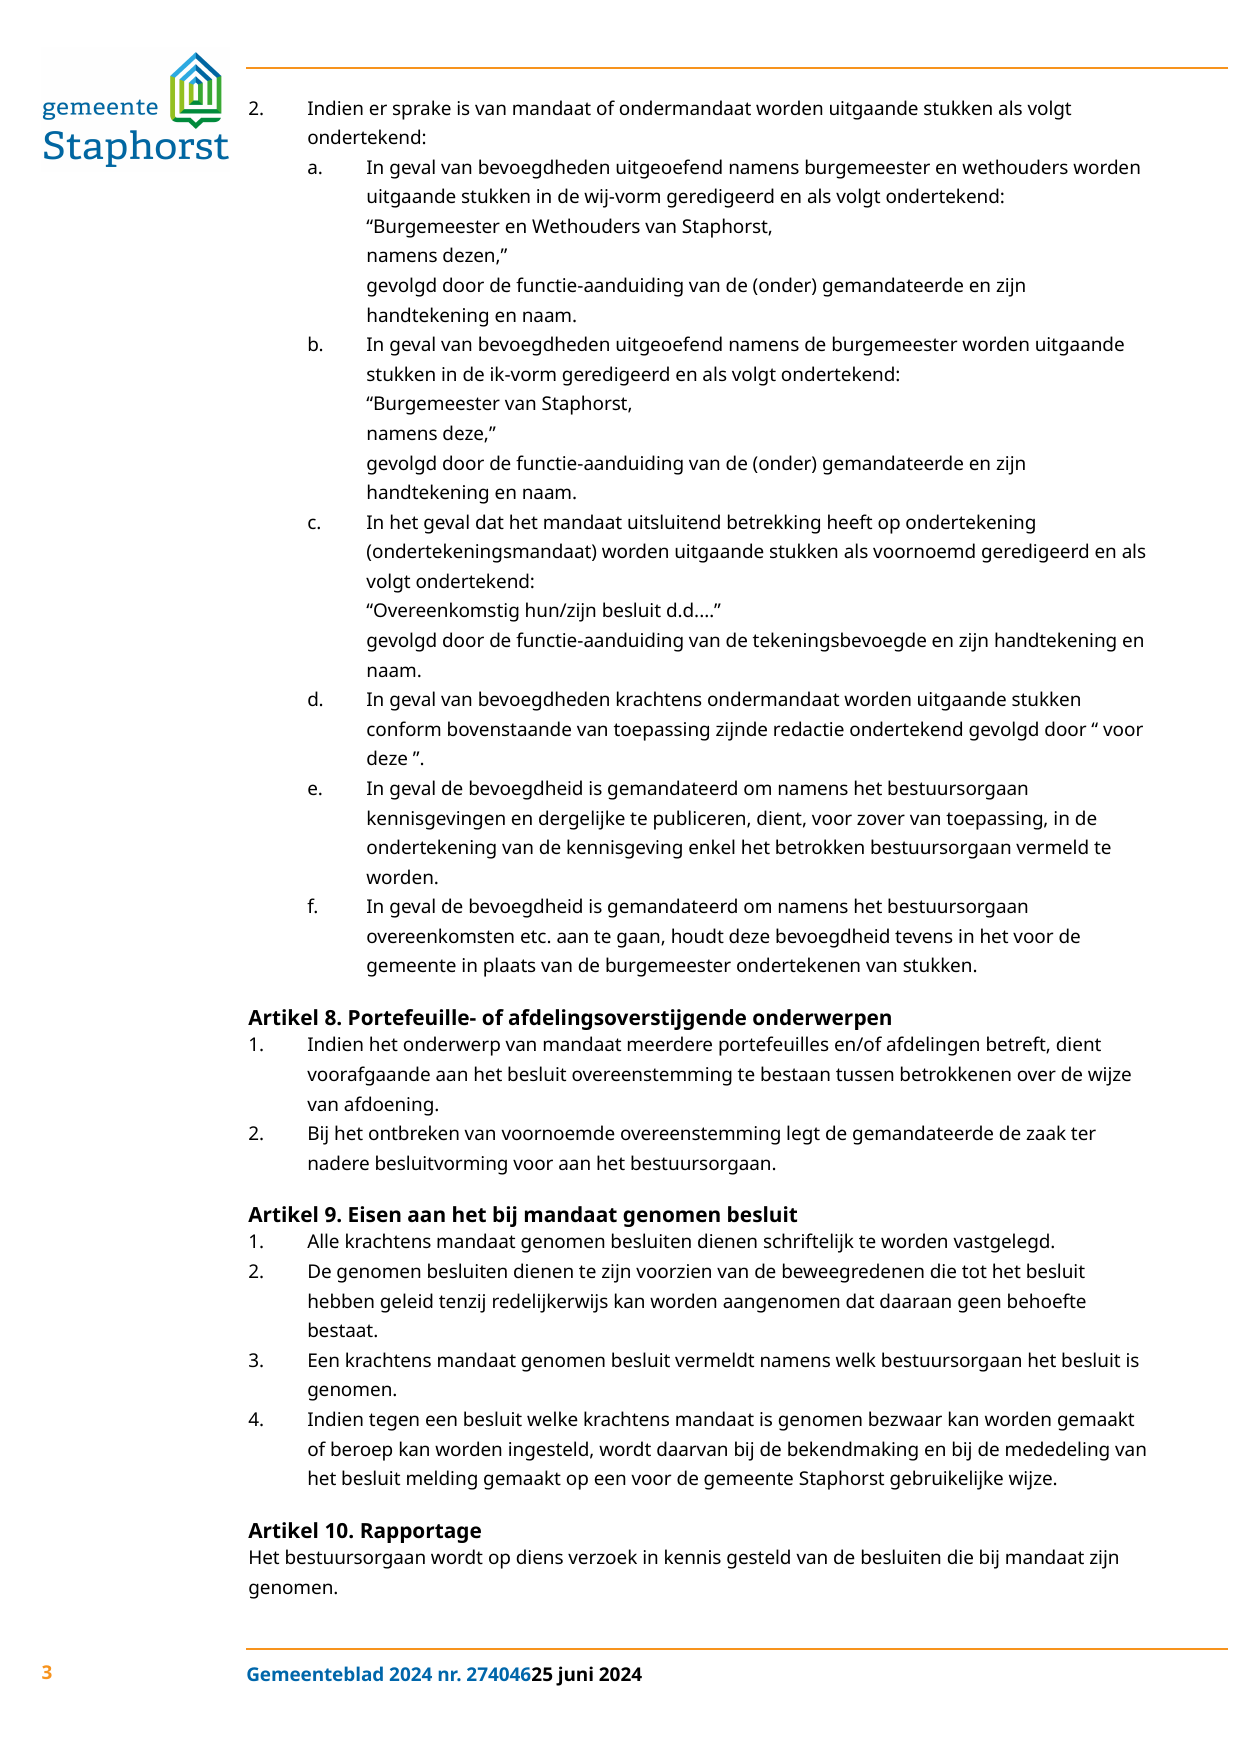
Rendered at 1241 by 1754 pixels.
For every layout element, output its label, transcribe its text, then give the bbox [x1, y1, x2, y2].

text Artikel 8. Portefeuille- of afdelingsoverstijgende onderwerpen [248, 1003, 1152, 1032]
list In geval de bevoegdheid is gemandateerd om namens het bestuursorgaan overeenkomsten etc. aan te gaan, houdt deze bevoegdheid tevens in het voor de gemeente in plaats van de burgemeester ondertekenen van stukken. [307, 893, 1152, 978]
list Een krachtens mandaat genomen besluit vermeldt namens welk bestuursorgaan het besluit is genomen. [248, 1347, 1152, 1402]
list Indien het onderwerp van mandaat meerdere portefeuilles en/of afdelingen betreft, dient voorafgaande aan het besluit overeenstemming te bestaan tussen betrokkenen over de wijze van afdoening. [248, 1032, 1152, 1116]
picture [41, 47, 231, 172]
list “Overeenkomstig hun/zijn besluit d.d.…” [307, 598, 1152, 623]
list Bij het ontbreken van voornoemde overeenstemming legt de gemandateerde de zaak ter nadere besluitvorming voor aan het bestuursorgaan. [248, 1120, 1152, 1176]
list gevolgd door de functie-aanduiding van de (onder) gemandateerde en zijn handtekening en naam. [307, 450, 1152, 505]
list Alle krachtens mandaat genomen besluiten dienen schriftelijk te worden vastgelegd. [248, 1229, 1152, 1254]
list De genomen besluiten dienen te zijn voorzien van de beweegredenen die tot het besluit hebben geleid tenzij redelijkerwijs kan worden aangenomen dat daaraan geen behoefte bestaat. [248, 1258, 1152, 1343]
list gevolgd door de functie-aanduiding van de (onder) gemandateerde en zijn handtekening en naam. [307, 272, 1152, 328]
list In geval van bevoegdheden krachtens ondermandaat worden uitgaande stukken conform bovenstaande van toepassing zijnde redactie ondertekend gevolgd door “ voor deze ”. [307, 686, 1152, 771]
list In geval van bevoegdheden uitgeoefend namens de burgemeester worden uitgaande stukken in de ik-vorm geredigeerd en als volgt ondertekend: [307, 331, 1152, 387]
list Indien er sprake is van mandaat of ondermandaat worden uitgaande stukken als volgt ondertekend: [248, 95, 1152, 150]
list gevolgd door de functie-aanduiding van de tekeningsbevoegde en zijn handtekening en naam. [307, 627, 1152, 683]
text Het bestuursorgaan wordt op diens verzoek in kennis gesteld van de besluiten die bij mandaat zijn genomen. [248, 1544, 1152, 1599]
text Artikel 10. Rapportage [248, 1516, 1152, 1544]
list In geval van bevoegdheden uitgeoefend namens burgemeester en wethouders worden uitgaande stukken in de wij-vorm geredigeerd en als volgt ondertekend: [307, 154, 1152, 209]
list namens dezen,” [307, 243, 1152, 268]
list “Burgemeester en Wethouders van Staphorst, [307, 213, 1152, 239]
list In het geval dat het mandaat uitsluitend betrekking heeft op ondertekening (ondertekeningsmandaat) worden uitgaande stukken als voornoemd geredigeerd en als volgt ondertekend: [307, 509, 1152, 594]
list Indien tegen een besluit welke krachtens mandaat is genomen bezwaar kan worden gemaakt of beroep kan worden ingesteld, wordt daarvan bij de bekendmaking en bij de mededeling van het besluit melding gemaakt op een voor de gemeente Staphorst gebruikelijke wijze. [248, 1406, 1152, 1491]
list namens deze,” [307, 420, 1152, 446]
text Artikel 9. Eisen aan het bij mandaat genomen besluit [248, 1200, 1152, 1229]
list In geval de bevoegdheid is gemandateerd om namens het bestuursorgaan kennisgevingen en dergelijke te publiceren, dient, voor zover van toepassing, in de ondertekening van de kennisgeving enkel het betrokken bestuursorgaan vermeld te worden. [307, 775, 1152, 890]
list “Burgemeester van Staphorst, [307, 391, 1152, 416]
